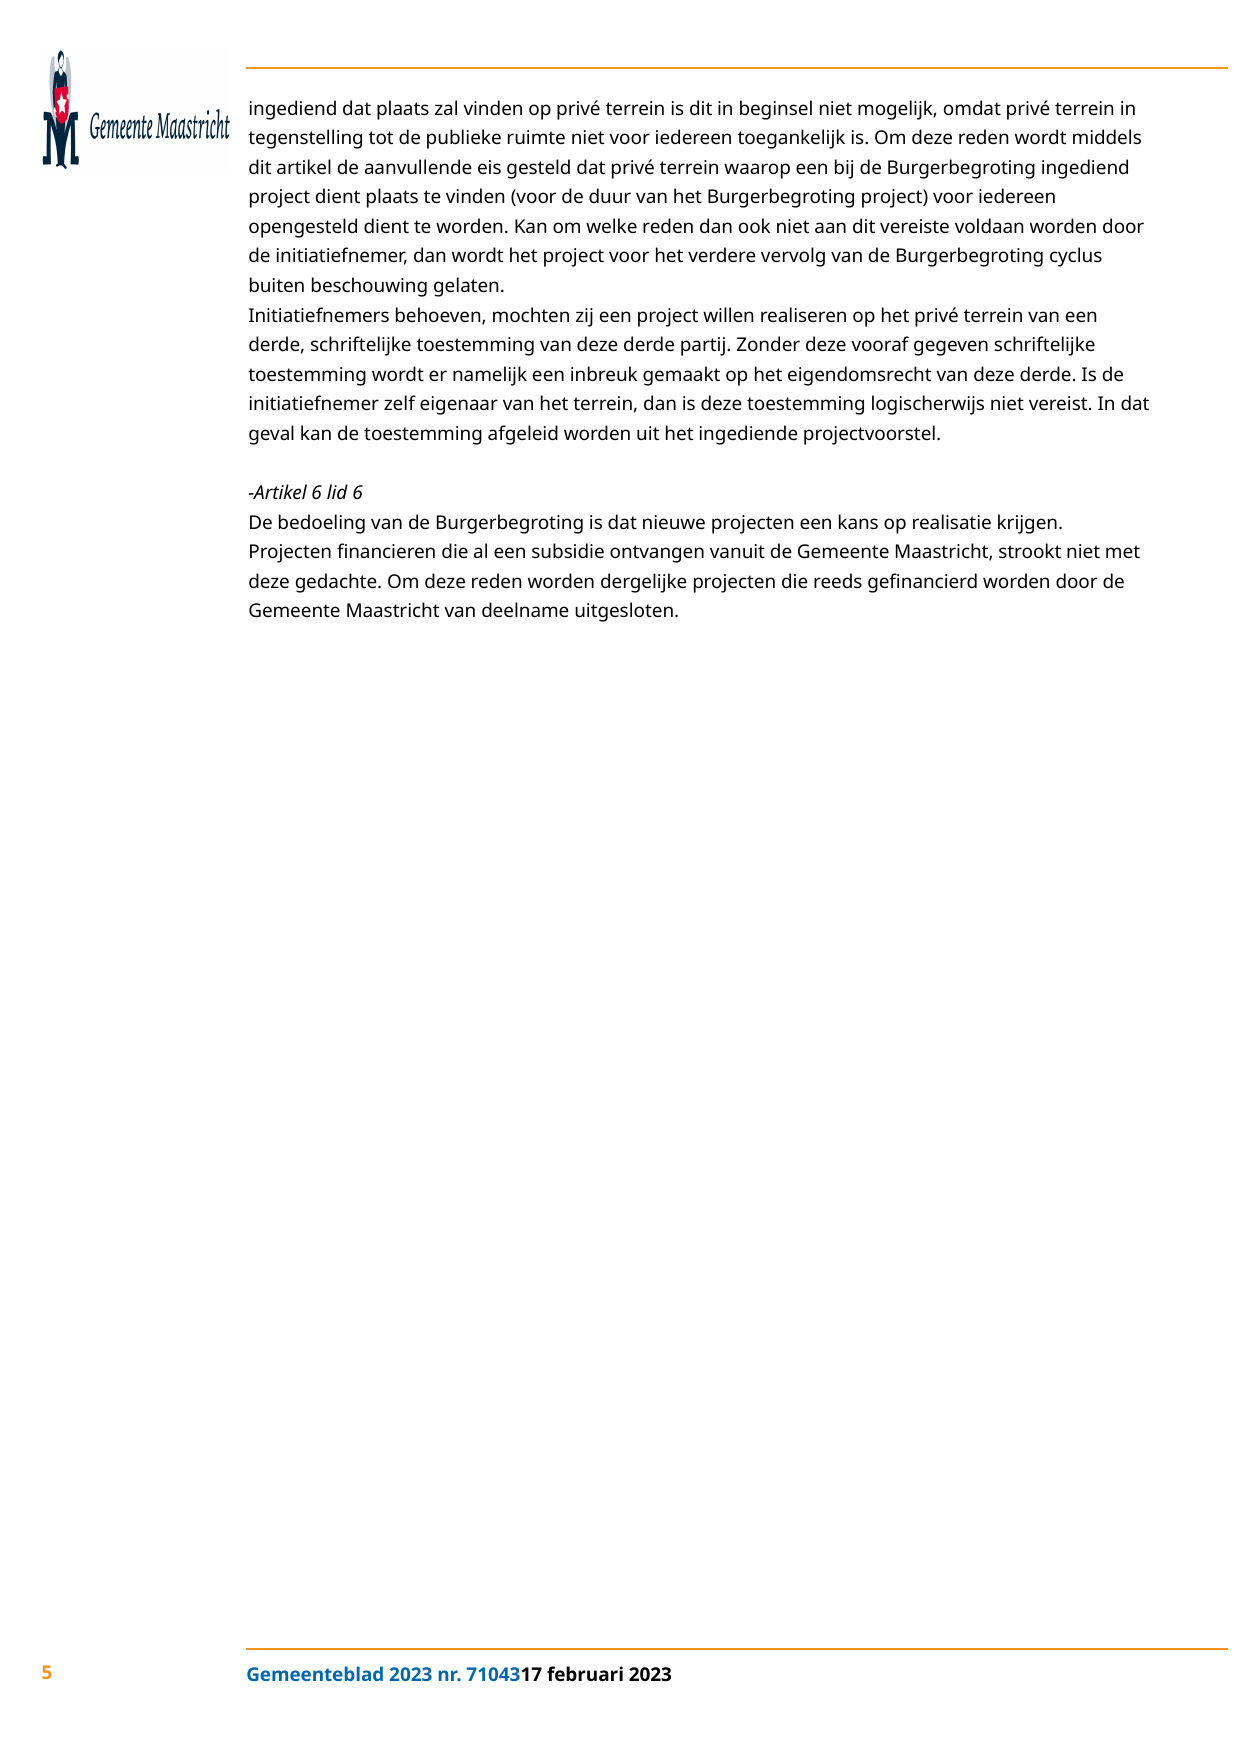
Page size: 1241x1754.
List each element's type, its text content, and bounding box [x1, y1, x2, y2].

picture [41, 47, 231, 172]
text ingediend dat plaats zal vinden op privé terrein is dit in beginsel niet mogelijk, omdat privé terrein in tegenstelling tot de publieke ruimte niet voor iedereen toegankelijk is. Om deze reden wordt middels dit artikel de aanvullende eis gesteld dat privé terrein waarop een bij de Burgerbegroting ingediend project dient plaats te vinden (voor de duur van het Burgerbegroting project) voor iedereen opengesteld dient te worden. Kan om welke reden dan ook niet aan dit vereiste voldaan worden door de initiatiefnemer, dan wordt het project voor het verdere vervolg van de Burgerbegroting cyclus buiten beschouwing gelaten. [248, 95, 1152, 298]
text De bedoeling van de Burgerbegroting is dat nieuwe projecten een kans op realisatie krijgen. Projecten financieren die al een subsidie ontvangen vanuit de Gemeente Maastricht, strookt niet met deze gedachte. Om deze reden worden dergelijke projecten die reeds gefinancierd worden door de Gemeente Maastricht van deelname uitgesloten. [248, 509, 1152, 623]
text -Artikel 6 lid 6 [248, 479, 1152, 505]
text Initiatiefnemers behoeven, mochten zij een project willen realiseren op het privé terrein van een derde, schriftelijke toestemming van deze derde partij. Zonder deze vooraf gegeven schriftelijke toestemming wordt er namelijk een inbreuk gemaakt op het eigendomsrecht van deze derde. Is de initiatiefnemer zelf eigenaar van het terrein, dan is deze toestemming logischerwijs niet vereist. In dat geval kan de toestemming afgeleid worden uit het ingediende projectvoorstel. [248, 302, 1152, 446]
